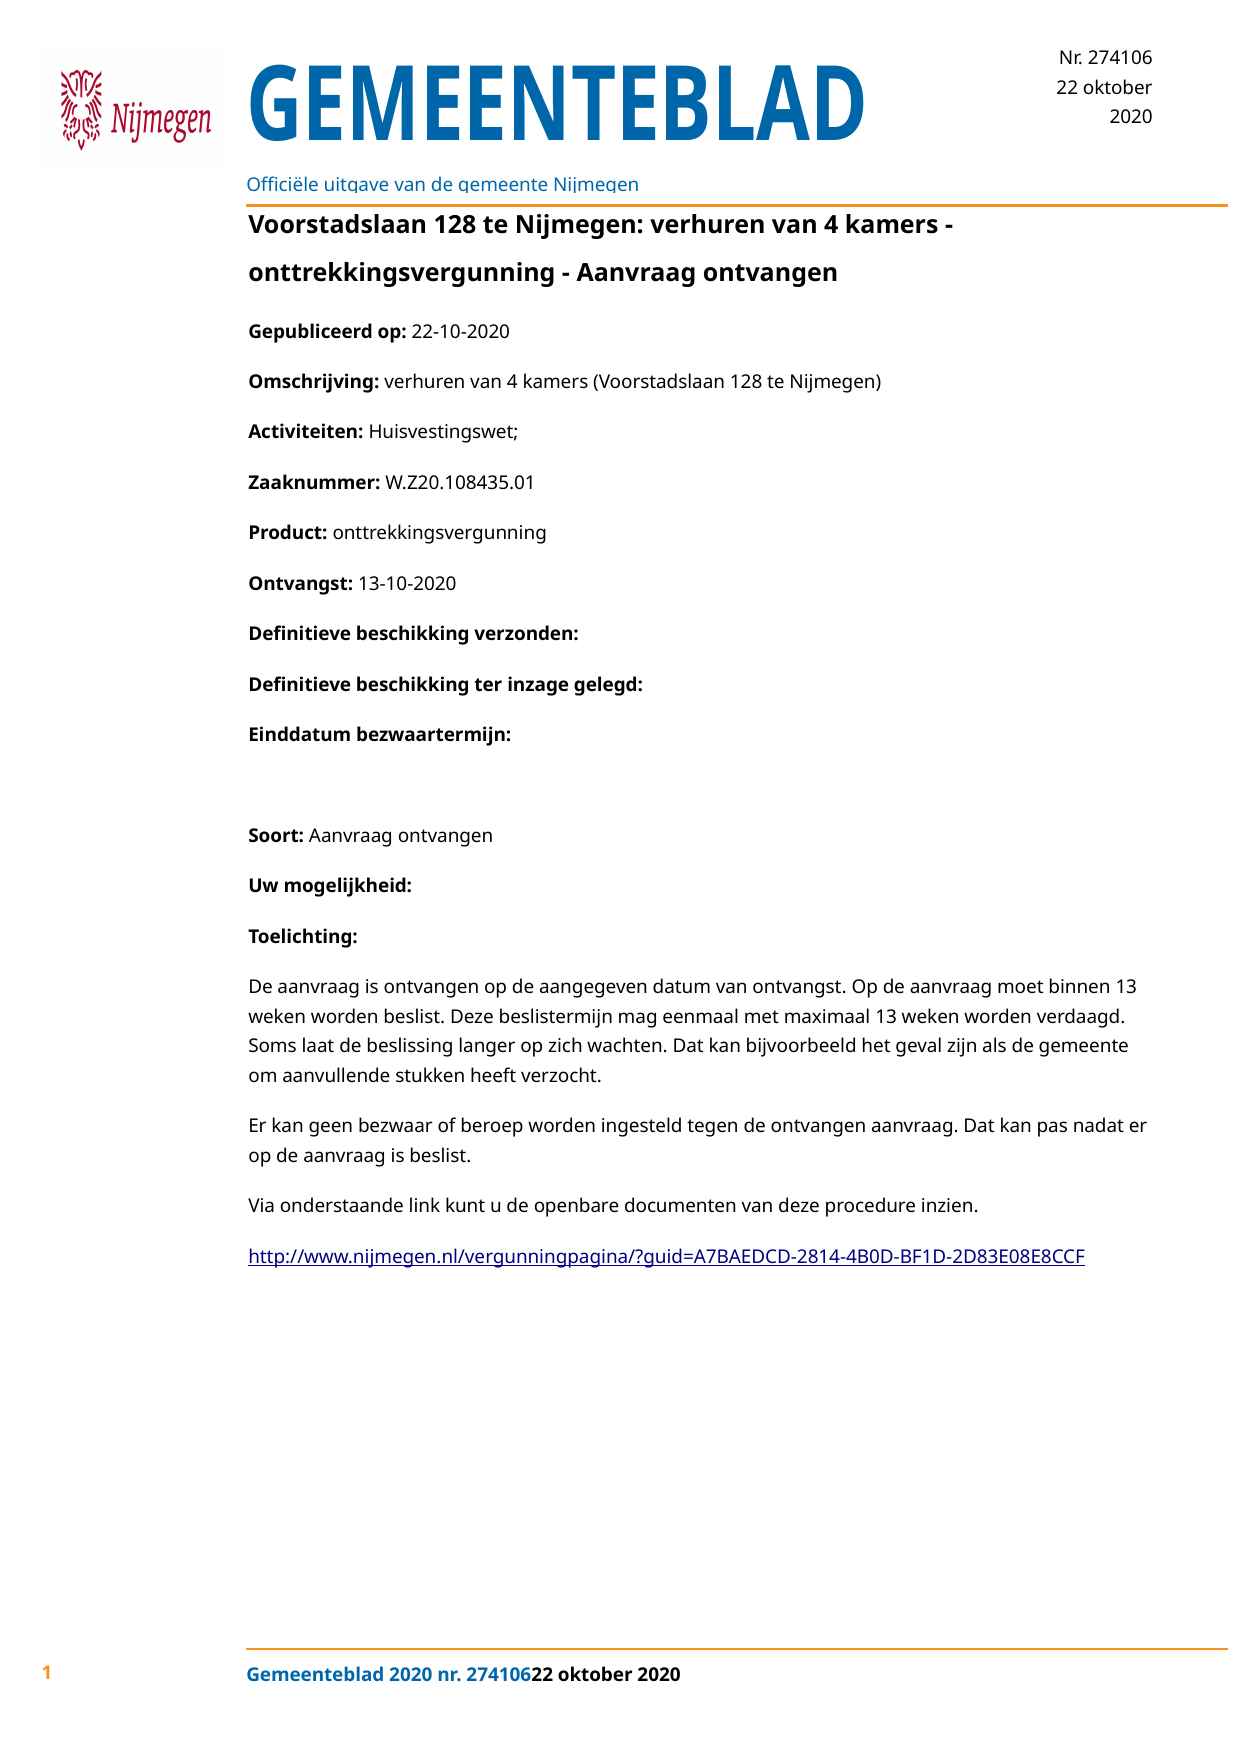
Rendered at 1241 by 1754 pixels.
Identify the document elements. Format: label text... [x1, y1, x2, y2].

text Einddatum bezwaartermijn: [248, 721, 1152, 747]
text Er kan geen bezwaar of beroep worden ingesteld tegen de ontvangen aanvraag. Dat kan pas nadat er op de aanvraag is beslist. [248, 1112, 1152, 1168]
text Via onderstaande link kunt u de openbare documenten van deze procedure inzien. [248, 1192, 1152, 1218]
text Toelichting: [248, 923, 1152, 949]
text Ontvangst: 13-10-2020 [248, 570, 1152, 596]
text Uw mogelijkheid: [248, 872, 1152, 898]
text Product: onttrekkingsvergunning [248, 519, 1152, 545]
picture [41, 47, 231, 172]
text Activiteiten: Huisvestingswet; [248, 419, 1152, 444]
text Definitieve beschikking verzonden: [248, 620, 1152, 646]
text Gepubliceerd op: 22-10-2020 [248, 318, 1152, 344]
text http://www.nijmegen.nl/vergunningpagina/?guid=A7BAEDCD-2814-4B0D-BF1D-2D83E08E8CCF [248, 1243, 1152, 1269]
text Zaaknummer: W.Z20.108435.01 [248, 469, 1152, 495]
text Definitieve beschikking ter inzage gelegd: [248, 671, 1152, 697]
text Soort: Aanvraag ontvangen [248, 822, 1152, 848]
text De aanvraag is ontvangen op de aangegeven datum van ontvangst. Op de aanvraag moet binnen 13 weken worden beslist. Deze beslistermijn mag eenmaal met maximaal 13 weken worden verdaagd. Soms laat de beslissing langer op zich wachten. Dat kan bijvoorbeeld het geval zijn als de gemeente om aanvullende stukken heeft verzocht. [248, 973, 1152, 1088]
text Omschrijving: verhuren van 4 kamers (Voorstadslaan 128 te Nijmegen) [248, 368, 1152, 394]
text Voorstadslaan 128 te Nijmegen: verhuren van 4 kamers - onttrekkingsvergunning - Aanvraag ontvangen [248, 207, 1152, 288]
